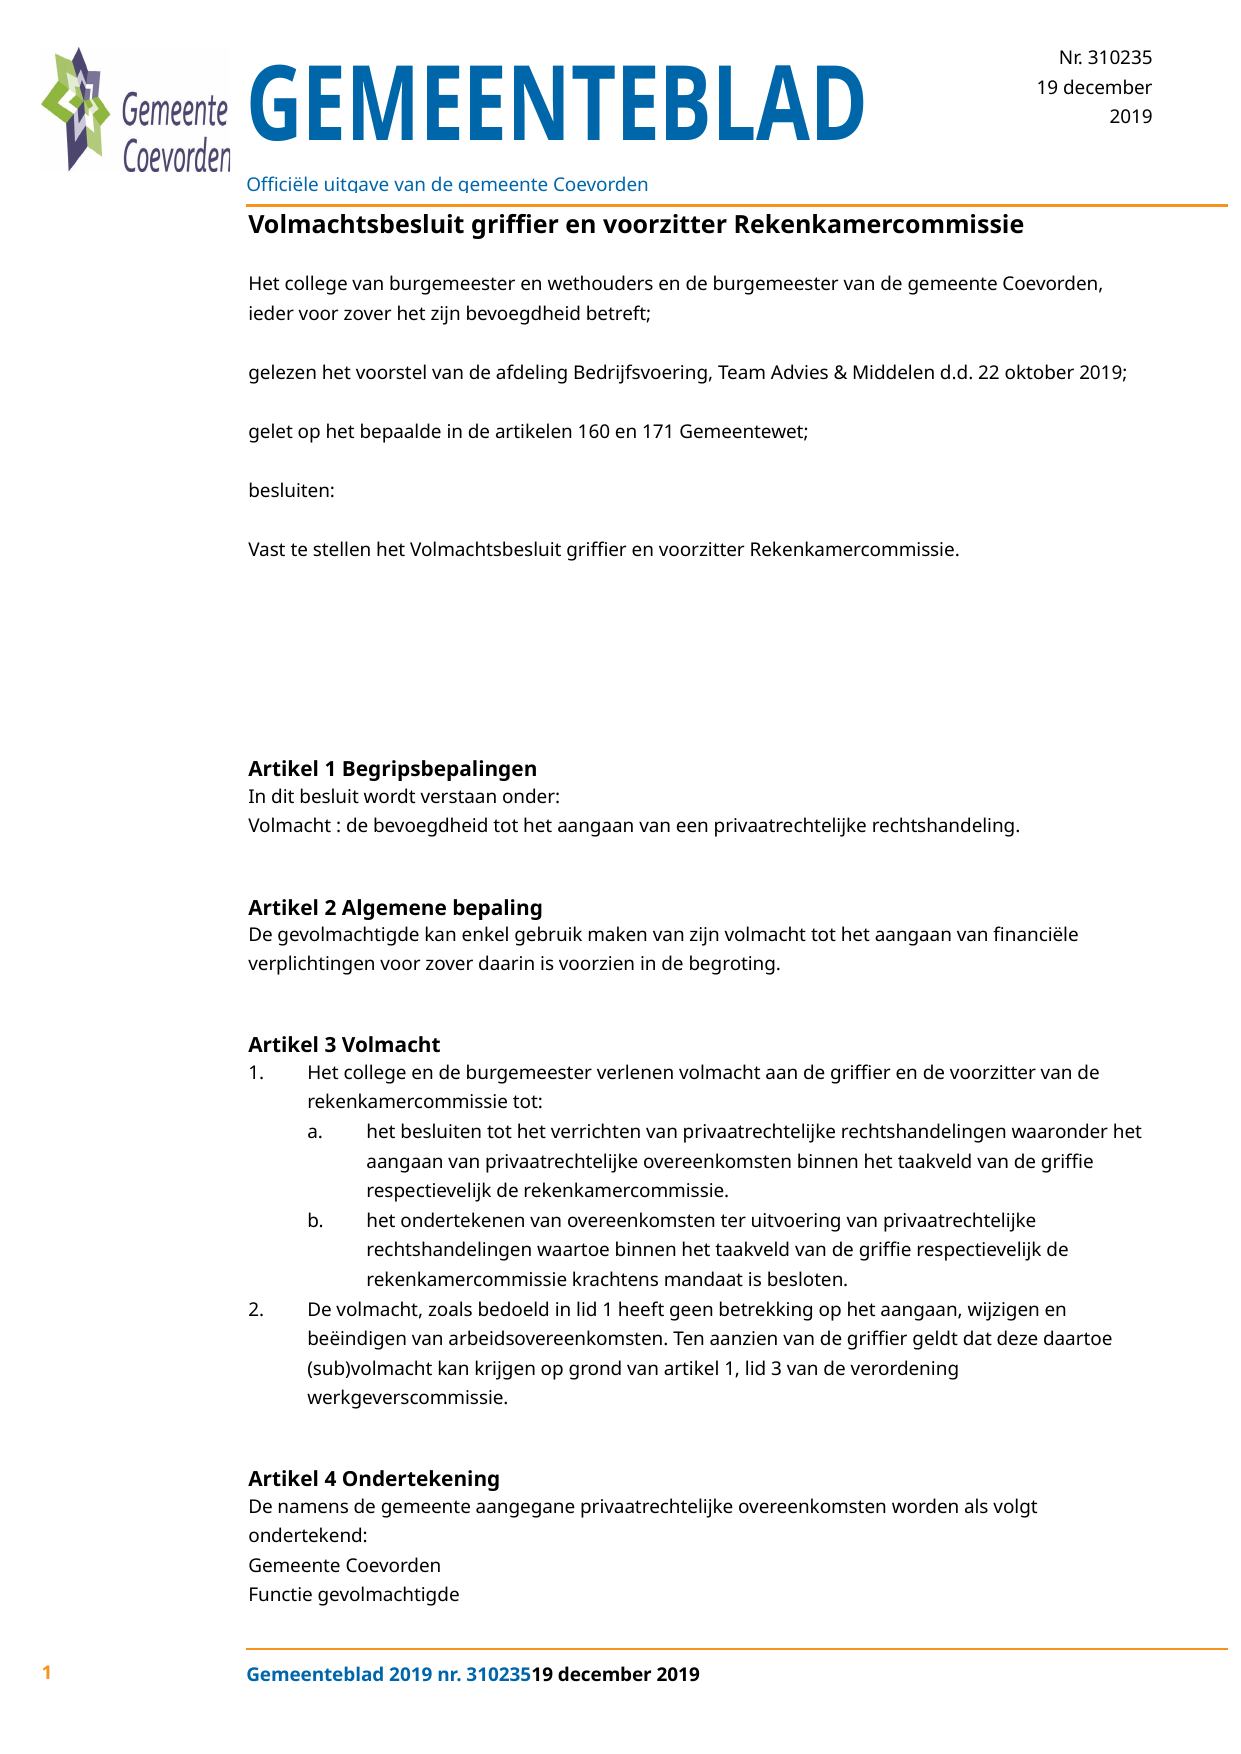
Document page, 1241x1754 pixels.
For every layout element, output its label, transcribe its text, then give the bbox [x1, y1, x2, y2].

list het besluiten tot het verrichten van privaatrechtelijke rechtshandelingen waaronder het aangaan van privaatrechtelijke overeenkomsten binnen het taakveld van de griffie respectievelijk de rekenkamercommissie. [307, 1118, 1152, 1203]
text In dit besluit wordt verstaan onder: [248, 783, 1152, 809]
text Gemeente Coevorden [248, 1552, 1152, 1578]
text Artikel 4 Ondertekening [248, 1464, 1152, 1493]
text Volmachtsbesluit griffier en voorzitter Rekenkamercommissie [248, 207, 1152, 241]
text De gevolmachtigde kan enkel gebruik maken van zijn volmacht tot het aangaan van financiële verplichtingen voor zover daarin is voorzien in de begroting. [248, 921, 1152, 976]
text De namens de gemeente aangegane privaatrechtelijke overeenkomsten worden als volgt ondertekend: [248, 1493, 1152, 1548]
text Artikel 1 Begripsbepalingen [248, 754, 1152, 783]
text besluiten: [248, 477, 1152, 503]
text Artikel 2 Algemene bepaling [248, 893, 1152, 921]
text Volmacht : de bevoegdheid tot het aangaan van een privaatrechtelijke rechtshandeling. [248, 813, 1152, 838]
picture [41, 47, 231, 172]
list Het college en de burgemeester verlenen volmacht aan de griffier en de voorzitter van de rekenkamercommissie tot: [248, 1059, 1152, 1114]
text gelet op het bepaalde in de artikelen 160 en 171 Gemeentewet; [248, 418, 1152, 444]
text Het college van burgemeester en wethouders en de burgemeester van de gemeente Coevorden, ieder voor zover het zijn bevoegdheid betreft; [248, 270, 1152, 326]
list De volmacht, zoals bedoeld in lid 1 heeft geen betrekking op het aangaan, wijzigen en beëindigen van arbeidsovereenkomsten. Ten aanzien van de griffier geldt dat deze daartoe (sub)volmacht kan krijgen op grond van artikel 1, lid 3 van de verordening werkgeverscommissie. [248, 1296, 1152, 1410]
list het ondertekenen van overeenkomsten ter uitvoering van privaatrechtelijke rechtshandelingen waartoe binnen het taakveld van de griffie respectievelijk de rekenkamercommissie krachtens mandaat is besloten. [307, 1207, 1152, 1292]
text Artikel 3 Volmacht [248, 1031, 1152, 1059]
text gelezen het voorstel van de afdeling Bedrijfsvoering, Team Advies & Middelen d.d. 22 oktober 2019; [248, 359, 1152, 385]
text Vast te stellen het Volmachtsbesluit griffier en voorzitter Rekenkamercommissie. [248, 537, 1152, 562]
text Functie gevolmachtigde [248, 1582, 1152, 1607]
